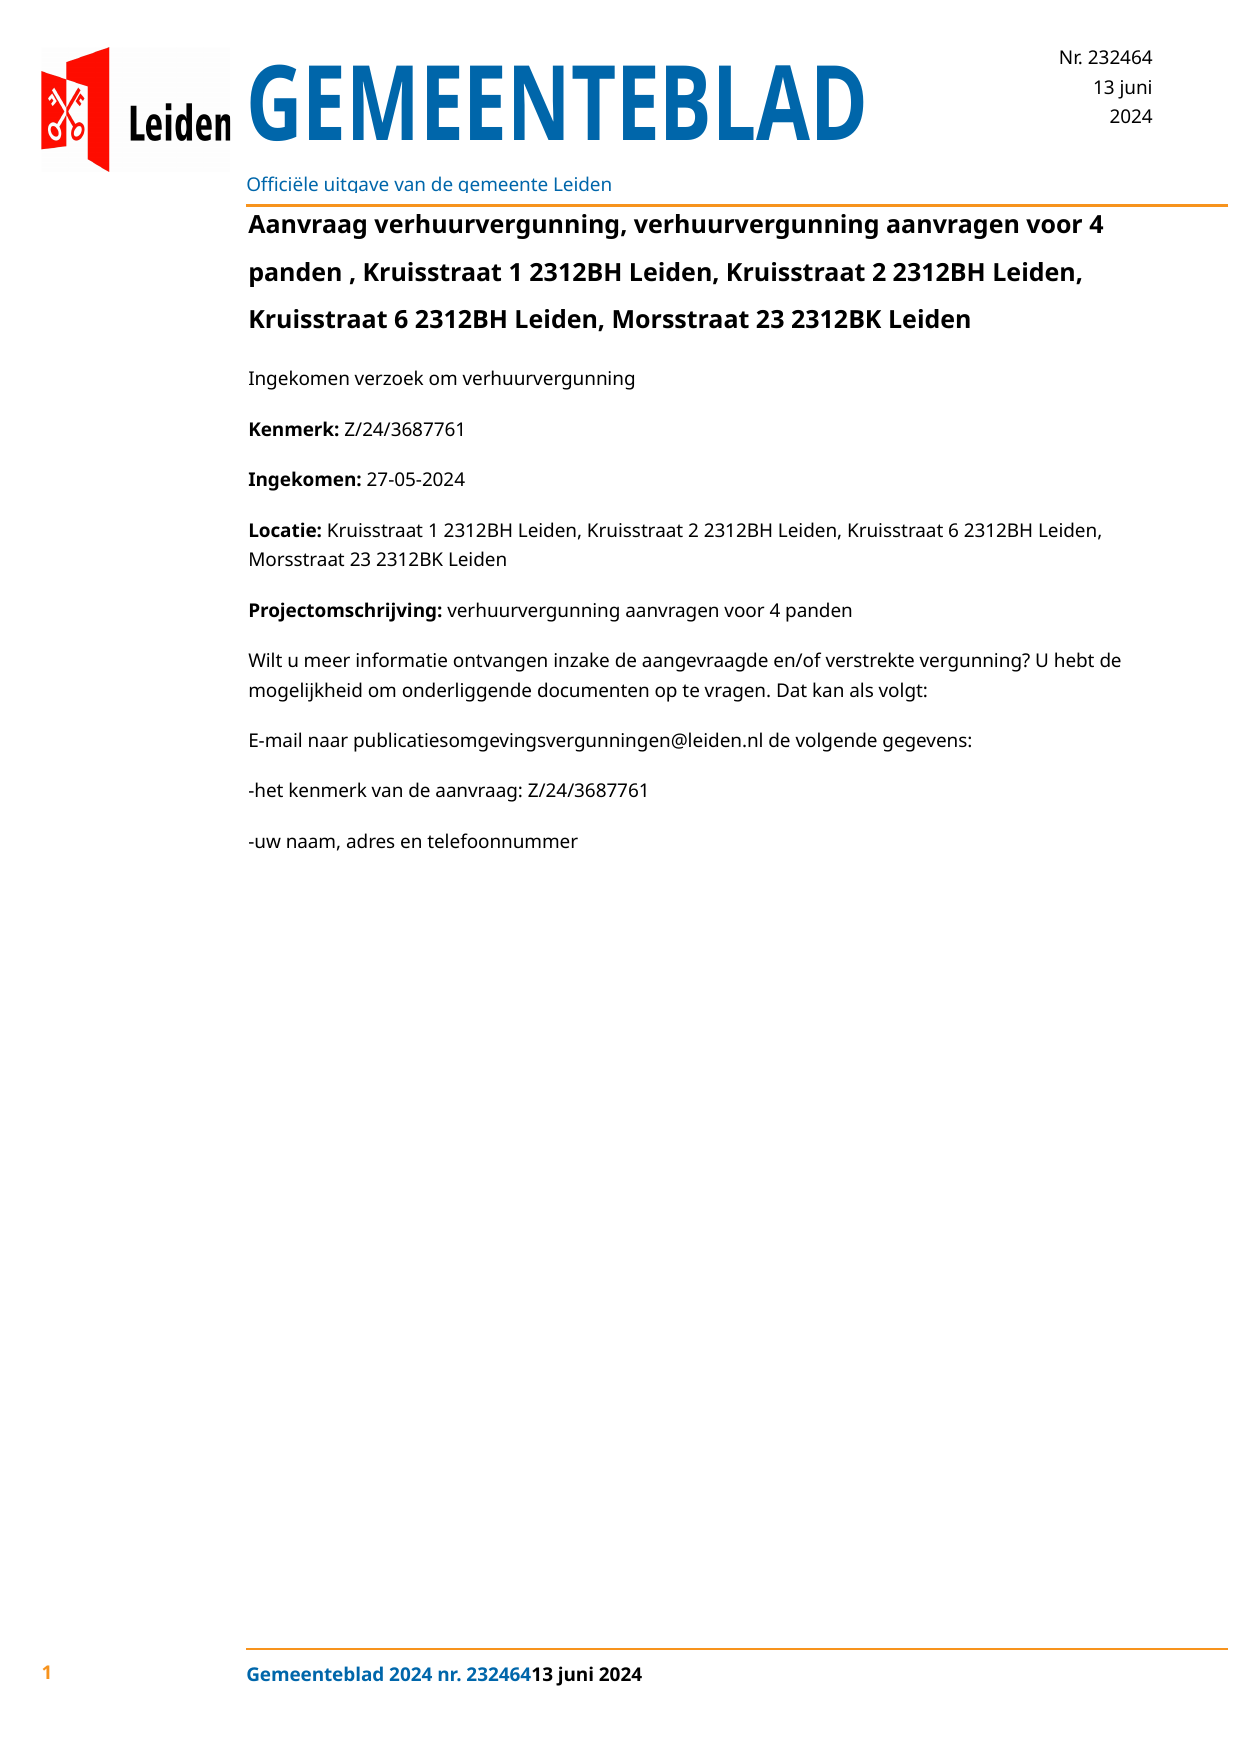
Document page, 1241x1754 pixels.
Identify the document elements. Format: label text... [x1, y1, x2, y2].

text Projectomschrijving: verhuurvergunning aanvragen voor 4 panden [248, 597, 1152, 622]
text Ingekomen: 27-05-2024 [248, 466, 1152, 492]
text Ingekomen verzoek om verhuurvergunning [248, 366, 1152, 391]
text Aanvraag verhuurvergunning, verhuurvergunning aanvragen voor 4 panden , Kruisstraat 1 2312BH Leiden, Kruisstraat 2 2312BH Leiden, Kruisstraat 6 2312BH Leiden, Morsstraat 23 2312BK Leiden [248, 207, 1152, 336]
text Locatie: Kruisstraat 1 2312BH Leiden, Kruisstraat 2 2312BH Leiden, Kruisstraat 6 2312BH Leiden, Morsstraat 23 2312BK Leiden [248, 517, 1152, 572]
picture [41, 47, 231, 172]
text -het kenmerk van de aanvraag: Z/24/3687761 [248, 778, 1152, 803]
text E-mail naar publicatiesomgevingsvergunningen@leiden.nl de volgende gegevens: [248, 727, 1152, 753]
text -uw naam, adres en telefoonnummer [248, 828, 1152, 854]
text Kenmerk: Z/24/3687761 [248, 416, 1152, 442]
text Wilt u meer informatie ontvangen inzake de aangevraagde en/of verstrekte vergunning? U hebt de mogelijkheid om onderliggende documenten op te vragen. Dat kan als volgt: [248, 647, 1152, 702]
